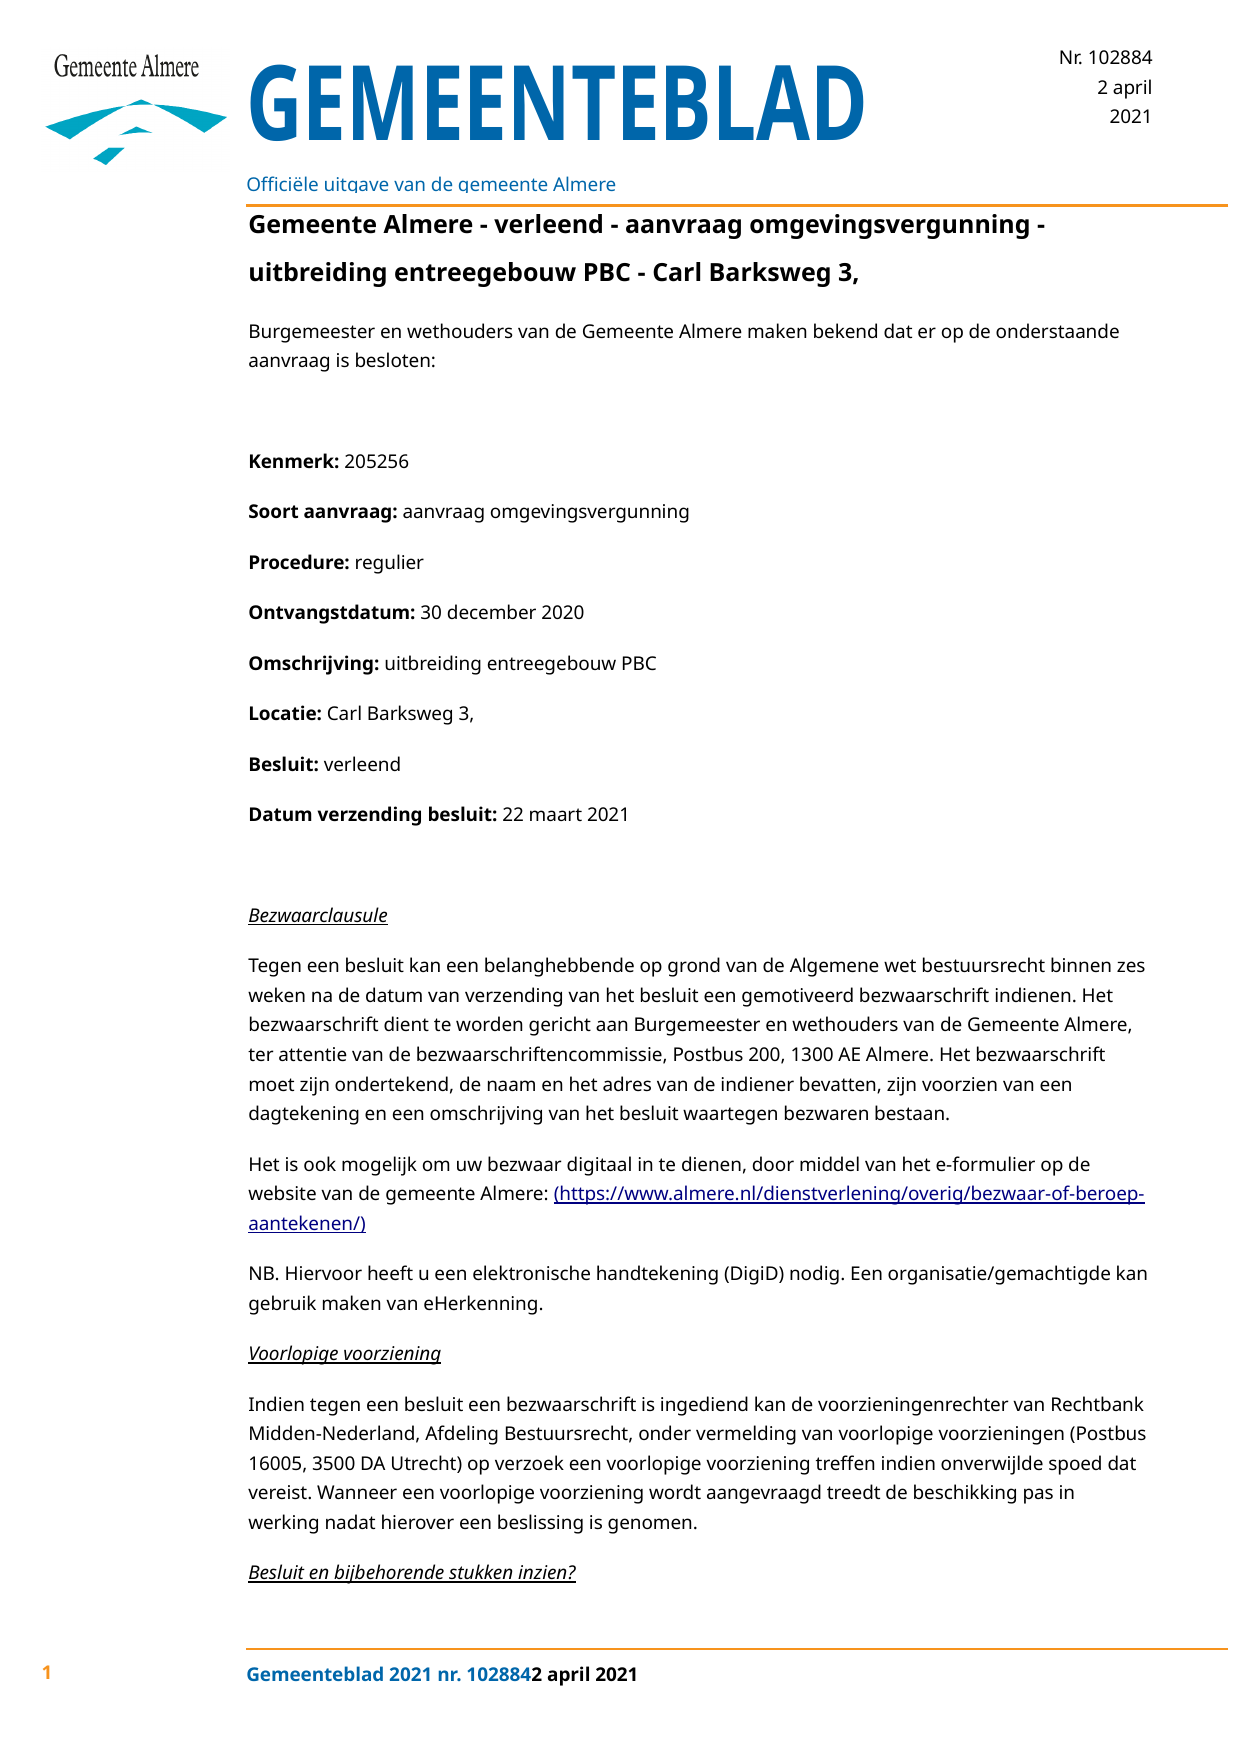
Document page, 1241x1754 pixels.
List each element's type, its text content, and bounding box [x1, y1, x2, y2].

text Het is ook mogelijk om uw bezwaar digitaal in te dienen, door middel van het e-formulier op de website van de gemeente Almere: (https://www.almere.nl/dienstverlening/overig/bezwaar-of-beroep-aantekenen/) [248, 1151, 1152, 1236]
text Voorlopige voorziening [248, 1340, 1152, 1366]
text NB. Hiervoor heeft u een elektronische handtekening (DigiD) nodig. Een organisatie/gemachtigde kan gebruik maken van eHerkenning. [248, 1260, 1152, 1316]
text Indien tegen een besluit een bezwaarschrift is ingediend kan de voorzieningenrechter van Rechtbank Midden-Nederland, Afdeling Bestuursrecht, onder vermelding van voorlopige voorzieningen (Postbus 16005, 3500 DA Utrecht) op verzoek een voorlopige voorziening treffen indien onverwijlde spoed dat vereist. Wanneer een voorlopige voorziening wordt aangevraagd treedt de beschikking pas in werking nadat hierover een beslissing is genomen. [248, 1391, 1152, 1535]
text Besluit en bijbehorende stukken inzien? [248, 1559, 1152, 1585]
text Bezwaarclausule [248, 902, 1152, 928]
text Ontvangstdatum: 30 december 2020 [248, 599, 1152, 625]
text Omschrijving: uitbreiding entreegebouw PBC [248, 650, 1152, 676]
picture [41, 47, 231, 172]
text Kenmerk: 205256 [248, 448, 1152, 474]
text Gemeente Almere - verleend - aanvraag omgevingsvergunning - uitbreiding entreegebouw PBC - Carl Barksweg 3, [248, 207, 1152, 288]
text Soort aanvraag: aanvraag omgevingsvergunning [248, 499, 1152, 524]
text Tegen een besluit kan een belanghebbende op grond van de Algemene wet bestuursrecht binnen zes weken na de datum van verzending van het besluit een gemotiveerd bezwaarschrift indienen. Het bezwaarschrift dient te worden gericht aan Burgemeester en wethouders van de Gemeente Almere, ter attentie van de bezwaarschriftencommissie, Postbus 200, 1300 AE Almere. Het bezwaarschrift moet zijn ondertekend, de naam en het adres van de indiener bevatten, zijn voorzien van een dagtekening en een omschrijving van het besluit waartegen bezwaren bestaan. [248, 952, 1152, 1126]
text Procedure: regulier [248, 549, 1152, 575]
text Datum verzending besluit: 22 maart 2021 [248, 801, 1152, 827]
text Locatie: Carl Barksweg 3, [248, 700, 1152, 726]
text Besluit: verleend [248, 751, 1152, 777]
text Burgemeester en wethouders van de Gemeente Almere maken bekend dat er op de onderstaande aanvraag is besloten: [248, 318, 1152, 373]
